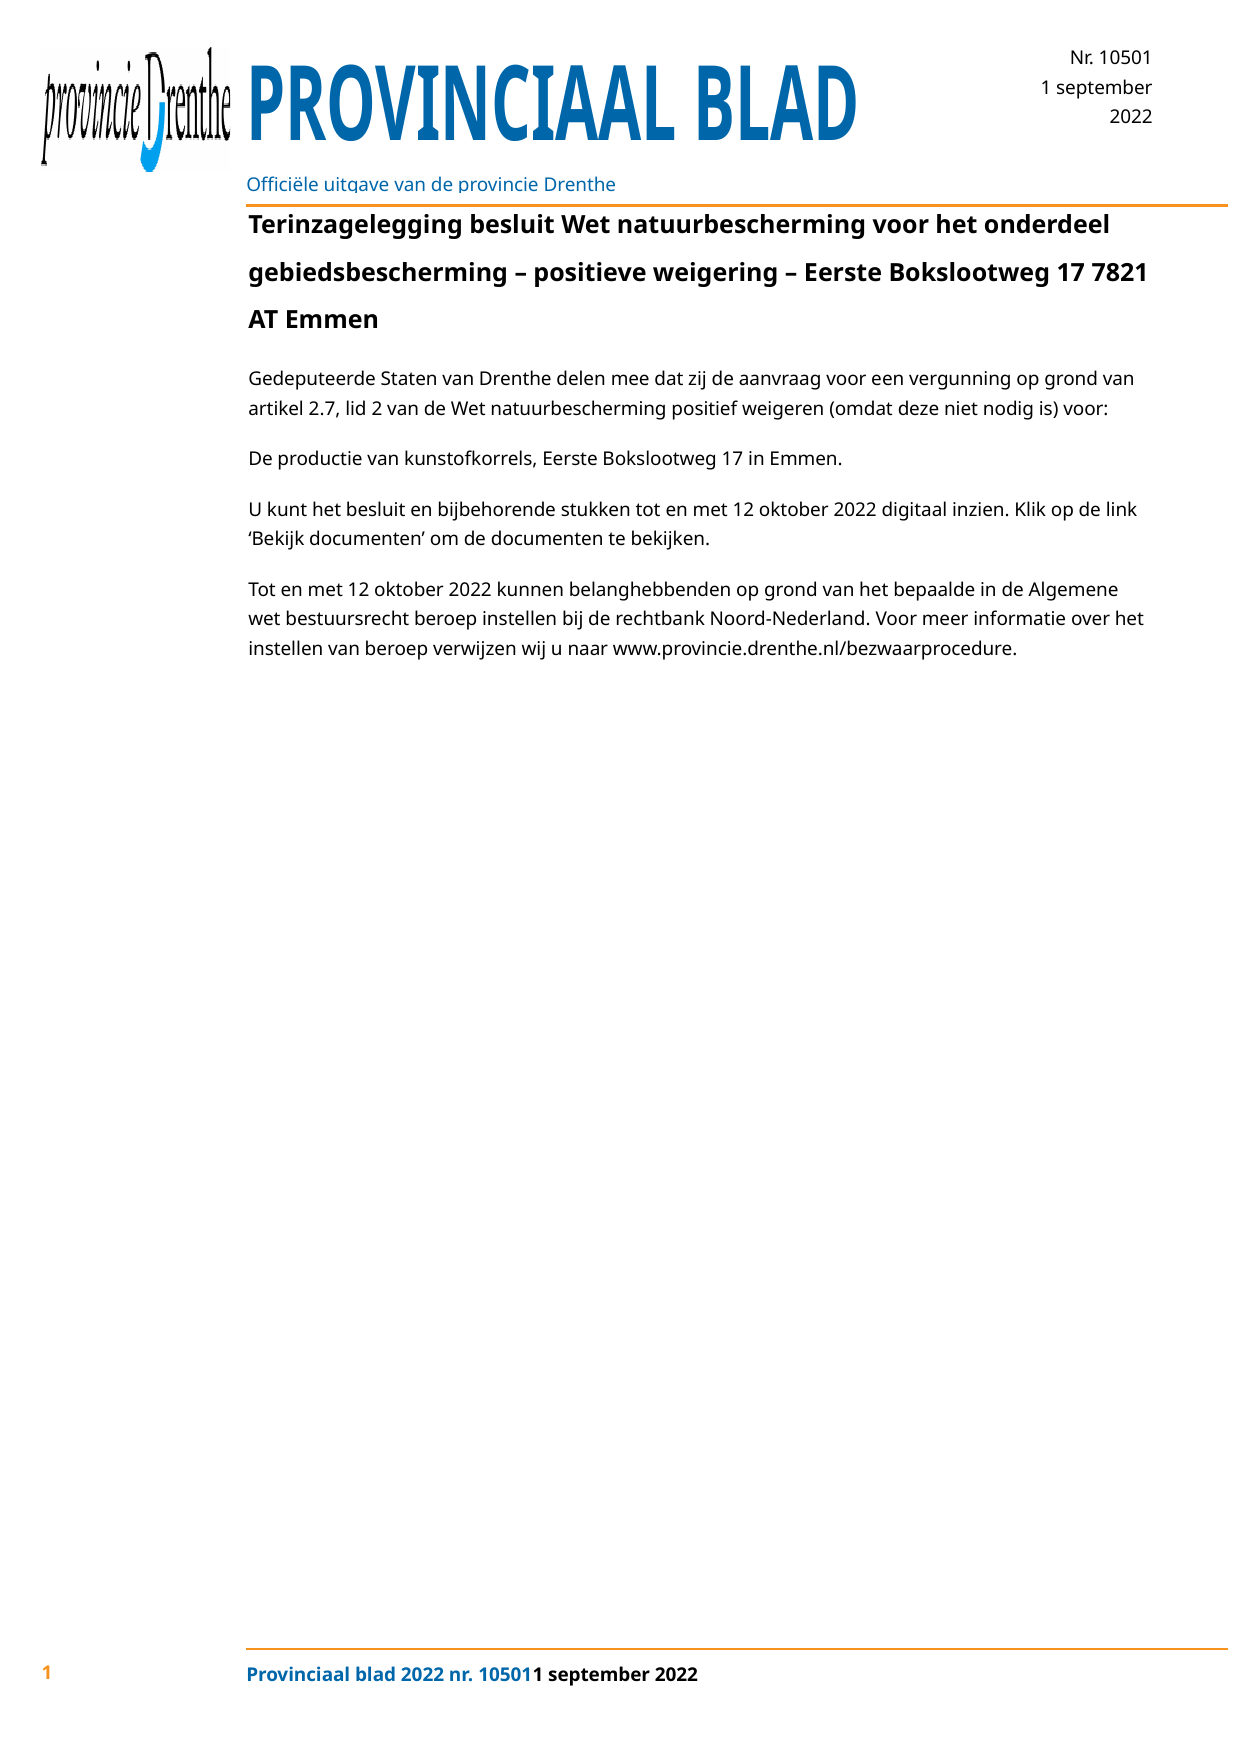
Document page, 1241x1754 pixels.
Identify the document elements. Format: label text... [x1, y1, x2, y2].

text Gedeputeerde Staten van Drenthe delen mee dat zij de aanvraag voor een vergunning op grond van artikel 2.7, lid 2 van de Wet natuurbescherming positief weigeren (omdat deze niet nodig is) voor: [248, 366, 1152, 421]
text Terinzagelegging besluit Wet natuurbescherming voor het onderdeel gebiedsbescherming – positieve weigering – Eerste Bokslootweg 17 7821 AT Emmen [248, 207, 1152, 336]
text U kunt het besluit en bijbehorende stukken tot en met 12 oktober 2022 digitaal inzien. Klik op de link ‘Bekijk documenten’ om de documenten te bekijken. [248, 496, 1152, 551]
text Tot en met 12 oktober 2022 kunnen belanghebbenden op grond van het bepaalde in de Algemene wet bestuursrecht beroep instellen bij de rechtbank Noord-Nederland. Voor meer informatie over het instellen van beroep verwijzen wij u naar www.provincie.drenthe.nl/bezwaarprocedure. [248, 576, 1152, 661]
picture [41, 47, 231, 172]
text De productie van kunstofkorrels, Eerste Bokslootweg 17 in Emmen. [248, 446, 1152, 471]
